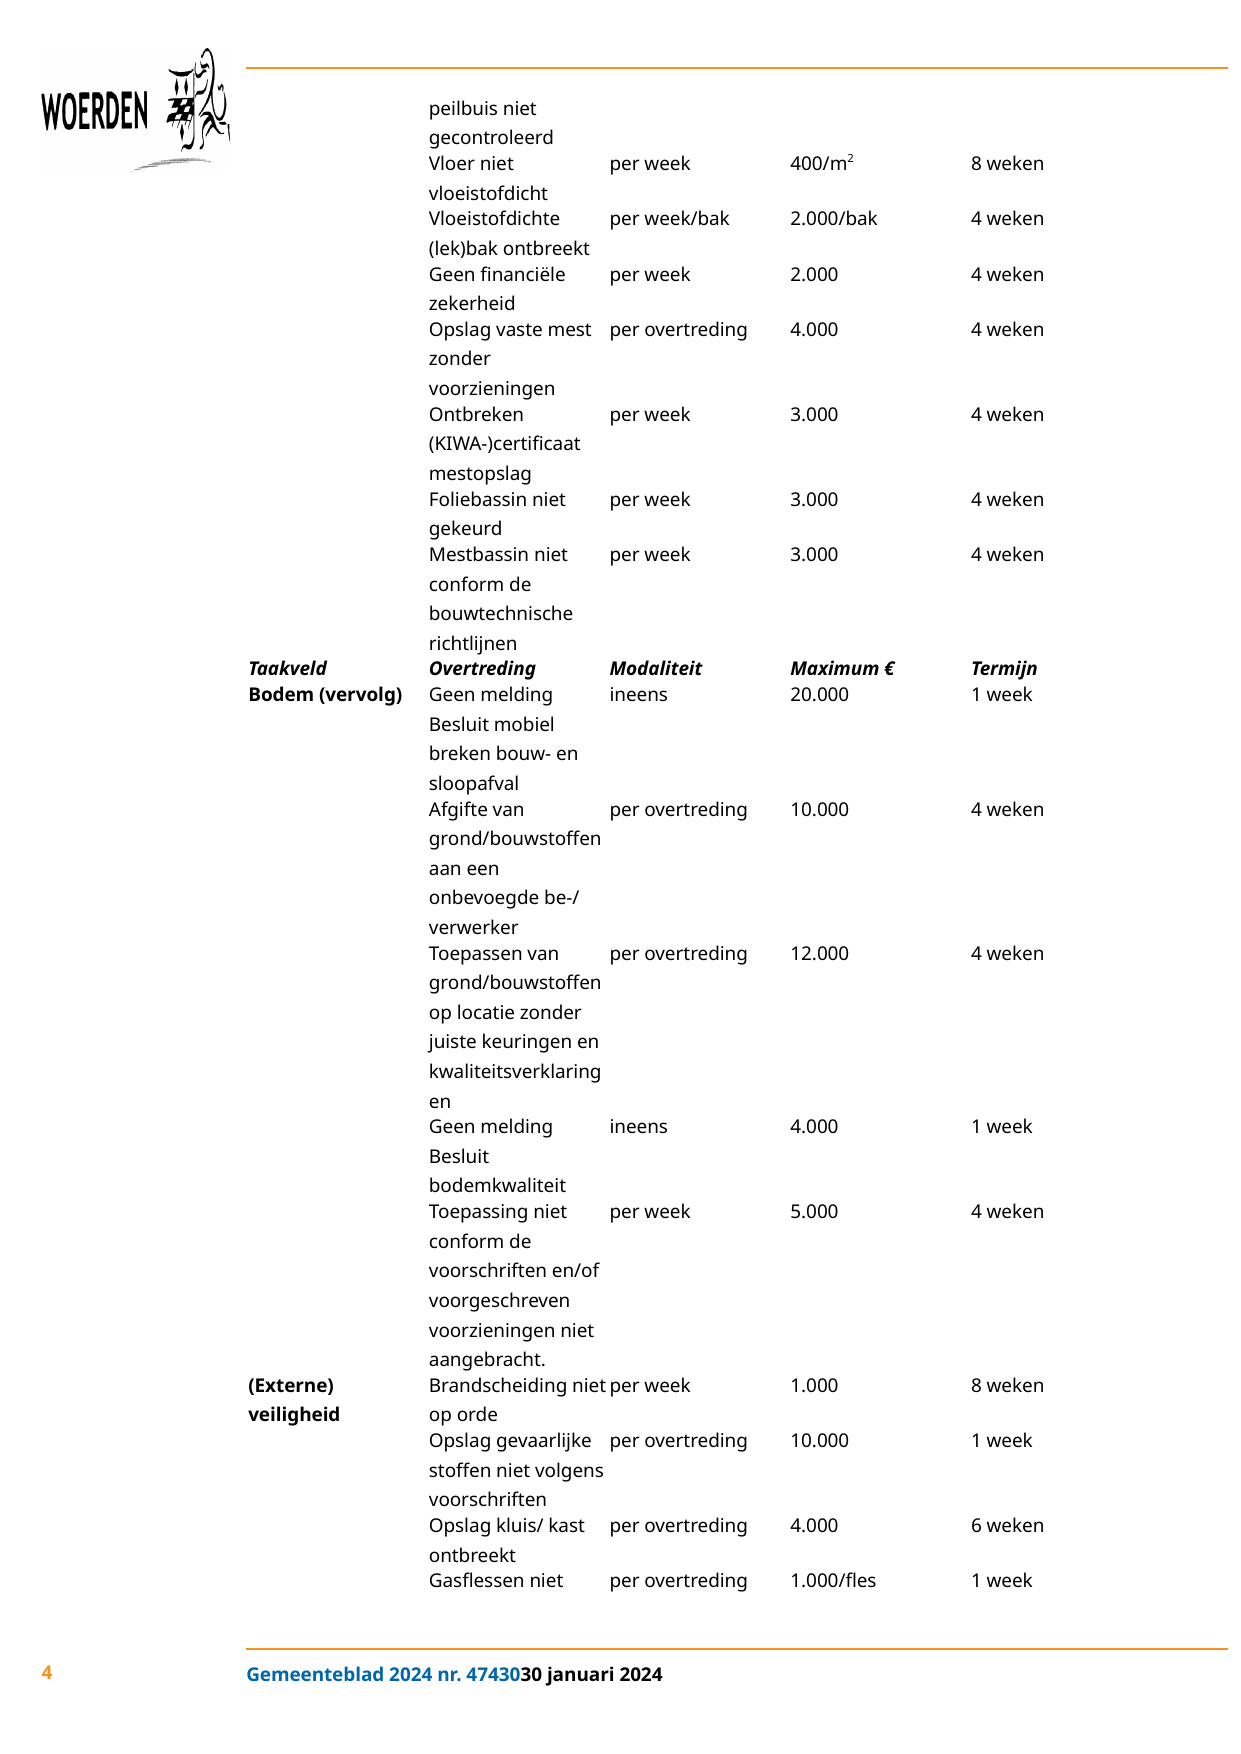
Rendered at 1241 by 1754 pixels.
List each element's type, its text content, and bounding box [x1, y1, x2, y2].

table_cell per overtreding [609, 940, 790, 1113]
table_cell 3.000 [790, 541, 971, 656]
table_cell Vloeistofdichte (lek)bak ontbreekt [429, 205, 609, 261]
table_cell 4 weken [971, 261, 1152, 316]
table_cell per week [609, 150, 790, 205]
table_cell 2.000 [790, 261, 971, 316]
table_cell [248, 150, 429, 205]
table_cell Foliebassin niet gekeurd [429, 486, 609, 541]
table_cell [790, 95, 971, 150]
table_cell [248, 401, 429, 486]
table_cell per week [609, 1372, 790, 1427]
table_cell [248, 796, 429, 940]
table_cell per overtreding [609, 316, 790, 401]
table_cell per week [609, 401, 790, 486]
table_cell per overtreding [609, 1512, 790, 1568]
table_cell 1 week [971, 1428, 1152, 1512]
table_cell [248, 1114, 429, 1198]
table_cell 4 weken [971, 1199, 1152, 1372]
table_cell Afgifte van grond/bouwstoffen aan een onbevoegde be-/ verwerker [429, 796, 609, 940]
table_cell 2.000/bak [790, 205, 971, 261]
table_cell Overtreding [429, 656, 609, 681]
table_cell [248, 486, 429, 541]
table_cell 6 weken [971, 1512, 1152, 1568]
table_cell Modaliteit [609, 656, 790, 681]
table_cell [248, 1199, 429, 1372]
table_cell 4.000 [790, 316, 971, 401]
table_cell 3.000 [790, 401, 971, 486]
table_cell [248, 940, 429, 1113]
table_cell 20.000 [790, 681, 971, 796]
table_cell 5.000 [790, 1199, 971, 1372]
table_cell 3.000 [790, 486, 971, 541]
table_cell 400/m2 [790, 150, 971, 205]
table_cell [248, 541, 429, 656]
table_cell peilbuis niet gecontroleerd [429, 95, 609, 150]
table_cell Termijn [971, 656, 1152, 681]
table_cell Opslag kluis/ kast ontbreekt [429, 1512, 609, 1568]
table_cell 1.000 [790, 1372, 971, 1427]
table_cell 4 weken [971, 486, 1152, 541]
table_cell Toepassen van grond/bouwstoffen op locatie zonder juiste keuringen en kwaliteitsverklaringen [429, 940, 609, 1113]
table_cell Geen financiële zekerheid [429, 261, 609, 316]
table_cell Toepassing niet conform de voorschriften en/of voorgeschreven voorzieningen niet aangebracht. [429, 1199, 609, 1372]
table_cell per week [609, 486, 790, 541]
table_cell 4 weken [971, 940, 1152, 1113]
table_cell 4 weken [971, 796, 1152, 940]
table_cell per week [609, 1199, 790, 1372]
table_cell 1 week [971, 1568, 1152, 1593]
table_cell 8 weken [971, 1372, 1152, 1427]
table_cell Ontbreken (KIWA-)certificaat mestopslag [429, 401, 609, 486]
table_cell per week [609, 541, 790, 656]
table_cell Opslag vaste mest zonder voorzieningen [429, 316, 609, 401]
table_cell [609, 95, 790, 150]
table_cell 4 weken [971, 205, 1152, 261]
table_cell 10.000 [790, 796, 971, 940]
table_cell per overtreding [609, 1568, 790, 1593]
table_cell per week/bak [609, 205, 790, 261]
table_cell 1 week [971, 1114, 1152, 1198]
picture [41, 47, 231, 172]
table_cell [248, 316, 429, 401]
table_cell per week [609, 261, 790, 316]
table_cell [248, 95, 429, 150]
table_cell Maximum € [790, 656, 971, 681]
table_cell ineens [609, 681, 790, 796]
table_cell 8 weken [971, 150, 1152, 205]
table_cell [248, 1512, 429, 1568]
table_cell Mestbassin niet conform de bouwtechnische richtlijnen [429, 541, 609, 656]
table_cell 10.000 [790, 1428, 971, 1512]
table_cell [248, 1428, 429, 1512]
table_cell Gasflessen niet [429, 1568, 609, 1593]
table_cell 1.000/fles [790, 1568, 971, 1593]
table_cell (Externe) veiligheid [248, 1372, 429, 1427]
table_cell 12.000 [790, 940, 971, 1113]
table_cell Bodem (vervolg) [248, 681, 429, 796]
table_cell [971, 95, 1152, 150]
table_cell Vloer niet vloeistofdicht [429, 150, 609, 205]
table_cell 4.000 [790, 1512, 971, 1568]
table_cell [248, 261, 429, 316]
table_cell 1 week [971, 681, 1152, 796]
table_cell 4 weken [971, 541, 1152, 656]
table_cell Brandscheiding niet op orde [429, 1372, 609, 1427]
table_cell [248, 205, 429, 261]
table_cell Geen melding Besluit mobiel breken bouw- en sloopafval [429, 681, 609, 796]
table_cell 4 weken [971, 316, 1152, 401]
table_cell per overtreding [609, 1428, 790, 1512]
table_cell Geen melding Besluit bodemkwaliteit [429, 1114, 609, 1198]
table_cell ineens [609, 1114, 790, 1198]
table_cell Opslag gevaarlijke stoffen niet volgens voorschriften [429, 1428, 609, 1512]
table_cell 4 weken [971, 401, 1152, 486]
table_cell Taakveld [248, 656, 429, 681]
table_cell per overtreding [609, 796, 790, 940]
table_cell [248, 1568, 429, 1593]
table_cell 4.000 [790, 1114, 971, 1198]
